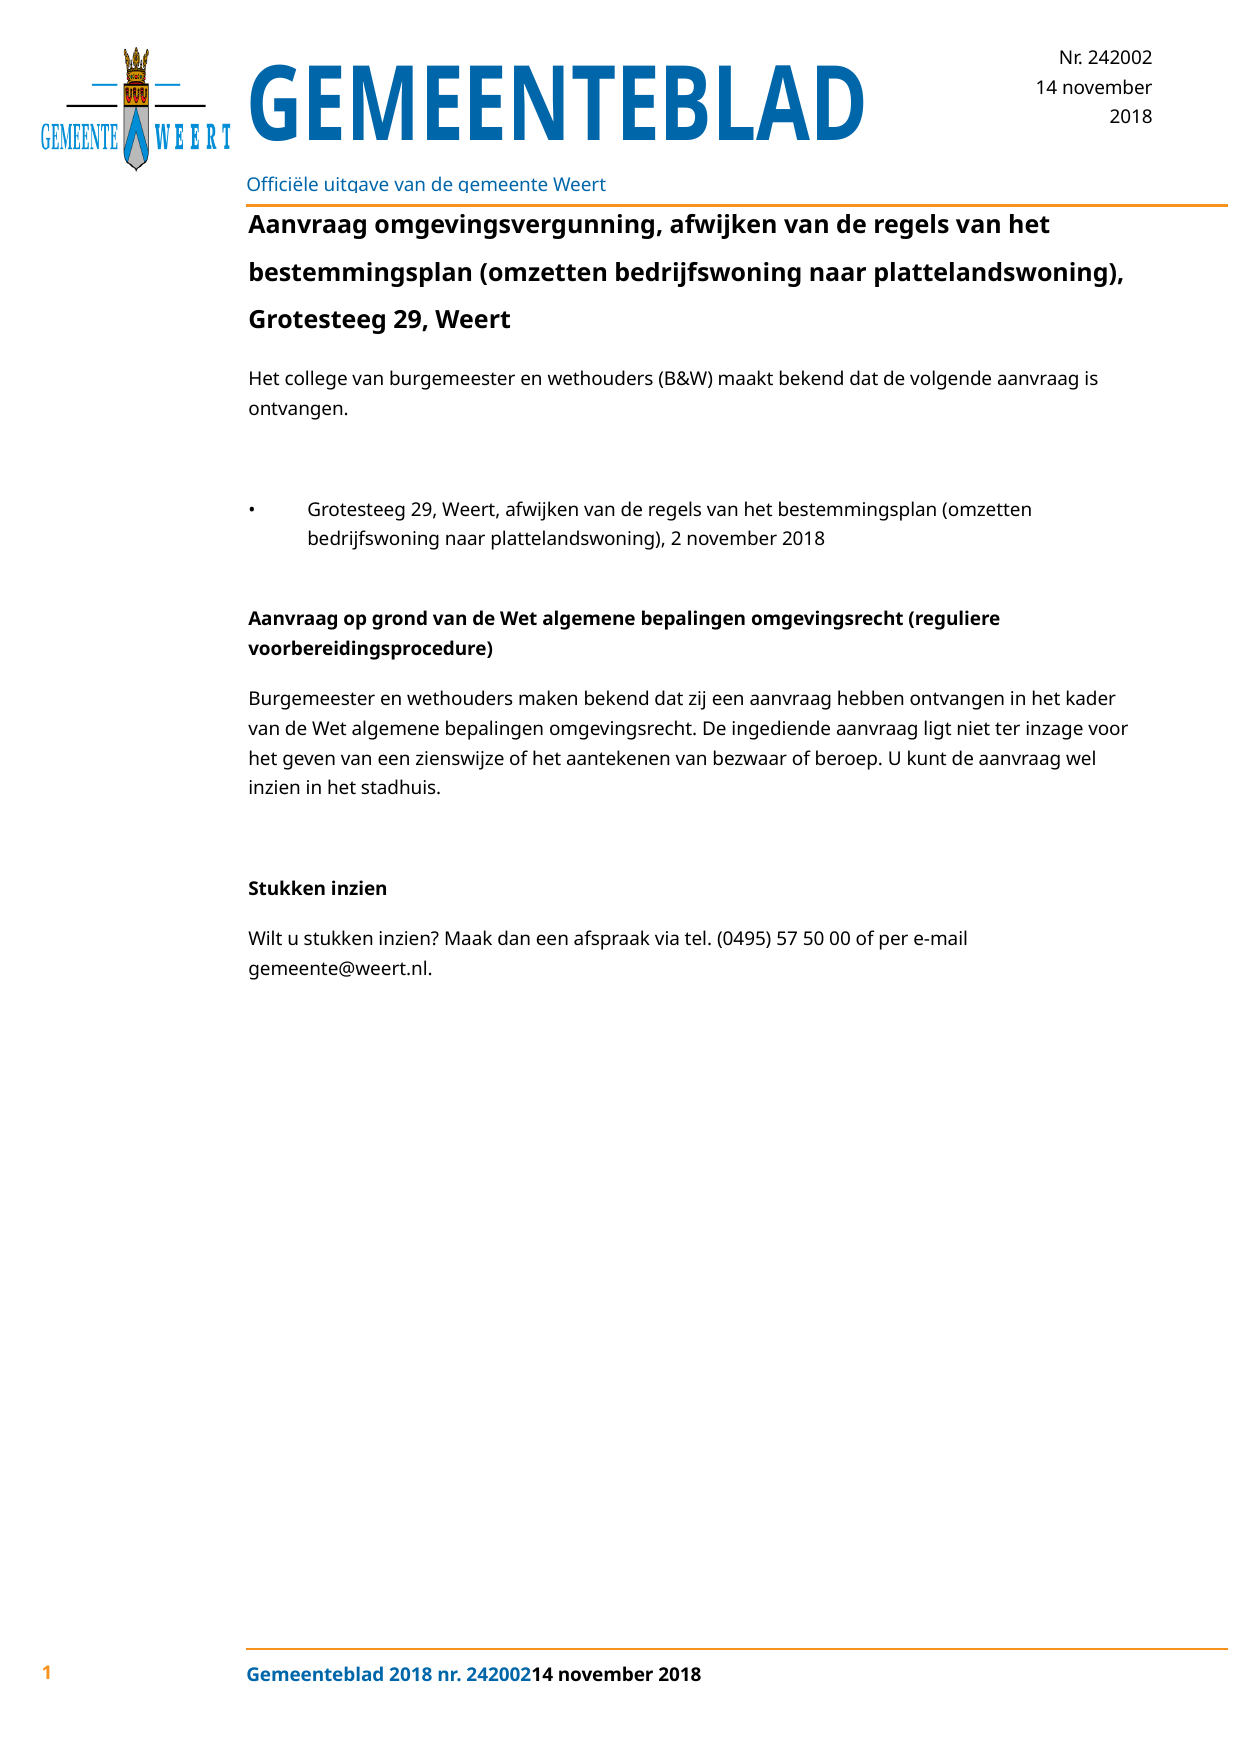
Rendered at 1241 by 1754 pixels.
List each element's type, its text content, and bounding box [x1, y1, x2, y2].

text Aanvraag omgevingsvergunning, afwijken van de regels van het bestemmingsplan (omzetten bedrijfswoning naar plattelandswoning), Grotesteeg 29, Weert [248, 207, 1152, 336]
text Stukken inzien [248, 875, 1152, 901]
text Burgemeester en wethouders maken bekend dat zij een aanvraag hebben ontvangen in het kader van de Wet algemene bepalingen omgevingsrecht. De ingediende aanvraag ligt niet ter inzage voor het geven van een zienswijze of het aantekenen van bezwaar of beroep. U kunt de aanvraag wel inzien in het stadhuis. [248, 686, 1152, 800]
text Het college van burgemeester en wethouders (B&W) maakt bekend dat de volgende aanvraag is ontvangen. [248, 366, 1152, 421]
picture [41, 47, 231, 172]
text Aanvraag op grond van de Wet algemene bepalingen omgevingsrecht (reguliere voorbereidingsprocedure) [248, 606, 1152, 661]
list Grotesteeg 29, Weert, afwijken van de regels van het bestemmingsplan (omzetten bedrijfswoning naar plattelandswoning), 2 november 2018 [248, 496, 1152, 551]
text Wilt u stukken inzien? Maak dan een afspraak via tel. (0495) 57 50 00 of per e-mail gemeente@weert.nl. [248, 926, 1152, 981]
